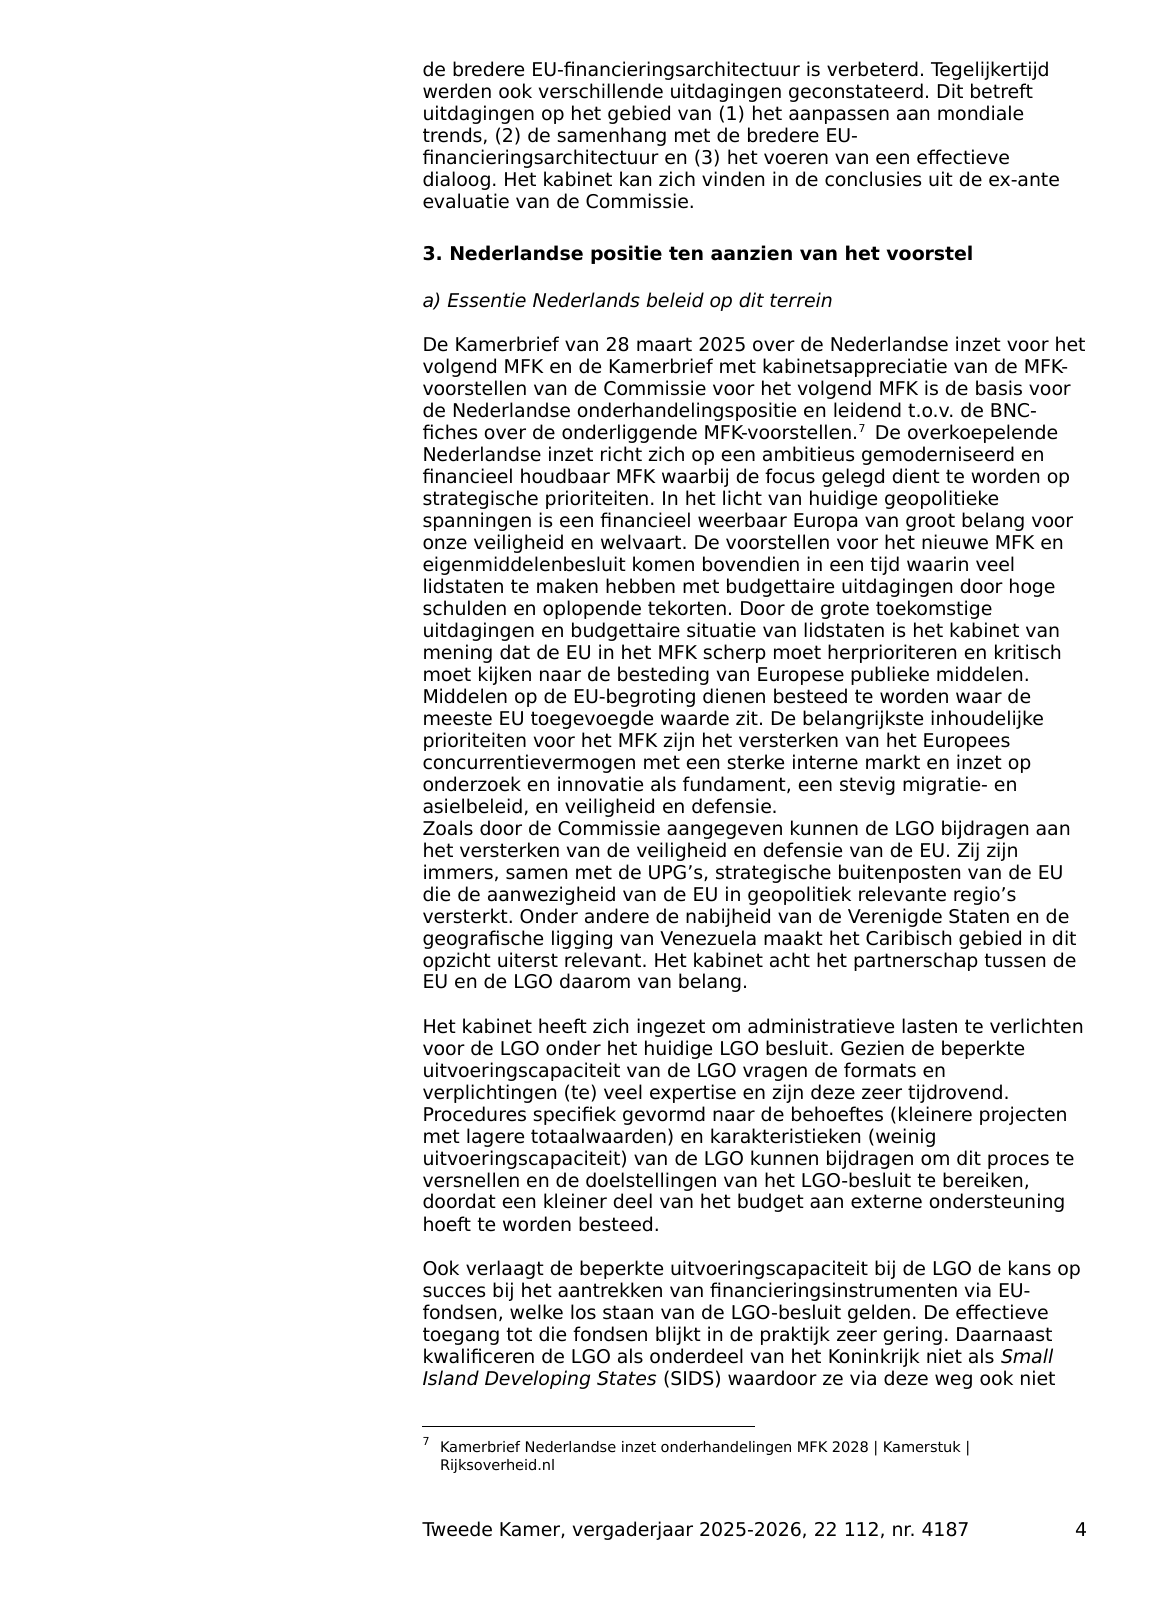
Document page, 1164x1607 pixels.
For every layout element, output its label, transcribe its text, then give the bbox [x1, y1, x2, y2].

text Ook verlaagt de beperkte uitvoeringscapaciteit bij de LGO de kans op succes bij het aantrekken van financieringsinstrumenten via EU-fondsen, welke los staan van de LGO-besluit gelden. De effectieve toegang tot die fondsen blijkt in de praktijk zeer gering. Daarnaast kwalificeren de LGO als onderdeel van het Koninkrijk niet als Small Island Developing States (SIDS) waardoor ze via deze weg ook niet [422, 1258, 1087, 1389]
text de bredere EU-financieringsarchitectuur is verbeterd. Tegelijkertijd werden ook verschillende uitdagingen geconstateerd. Dit betreft uitdagingen op het gebied van (1) het aanpassen aan mondiale trends, (2) de samenhang met de bredere EU-financieringsarchitectuur en (3) het voeren van een effectieve dialoog. Het kabinet kan zich vinden in de conclusies uit de ex-ante evaluatie van de Commissie. [422, 59, 1087, 213]
subtitle a) Essentie Nederlands beleid op dit terrein [422, 290, 1087, 312]
text Het kabinet heeft zich ingezet om administratieve lasten te verlichten voor de LGO onder het huidige LGO besluit. Gezien de beperkte uitvoeringscapaciteit van de LGO vragen de formats en verplichtingen (te) veel expertise en zijn deze zeer tijdrovend. Procedures specifiek gevormd naar de behoeftes (kleinere projecten met lagere totaalwaarden) en karakteristieken (weinig uitvoeringscapaciteit) van de LGO kunnen bijdragen om dit proces te versnellen en de doelstellingen van het LGO-besluit te bereiken, doordat een kleiner deel van het budget aan externe ondersteuning hoeft te worden besteed. [422, 1016, 1087, 1235]
subtitle 3. Nederlandse positie ten aanzien van het voorstel [422, 243, 1087, 265]
text Kamerbrief Nederlandse inzet onderhandelingen MFK 2028 | Kamerstuk | Rijksoverheid.nl [422, 1435, 1087, 1474]
text Zoals door de Commissie aangegeven kunnen de LGO bijdragen aan het versterken van de veiligheid en defensie van de EU. Zij zijn immers, samen met de UPG’s, strategische buitenposten van de EU die de aanwezigheid van de EU in geopolitiek relevante regio’s versterkt. Onder andere de nabijheid van de Verenigde Staten en de geografische ligging van Venezuela maakt het Caribisch gebied in dit opzicht uiterst relevant. Het kabinet acht het partnerschap tussen de EU en de LGO daarom van belang. [422, 818, 1087, 993]
text De Kamerbrief van 28 maart 2025 over de Nederlandse inzet voor het volgend MFK en de Kamerbrief met kabinetsappreciatie van de MFK-voorstellen van de Commissie voor het volgend MFK is de basis voor de Nederlandse onderhandelingspositie en leidend t.o.v. de BNC-fiches over de onderliggende MFK-voorstellen. De overkoepelende Nederlandse inzet richt zich op een ambitieus gemoderniseerd en financieel houdbaar MFK waarbij de focus gelegd dient te worden op strategische prioriteiten. In het licht van huidige geopolitieke spanningen is een financieel weerbaar Europa van groot belang voor onze veiligheid en welvaart. De voorstellen voor het nieuwe MFK en eigenmiddelenbesluit komen bovendien in een tijd waarin veel lidstaten te maken hebben met budgettaire uitdagingen door hoge schulden en oplopende tekorten. Door de grote toekomstige uitdagingen en budgettaire situatie van lidstaten is het kabinet van mening dat de EU in het MFK scherp moet herprioriteren en kritisch moet kijken naar de besteding van Europese publieke middelen. Middelen op de EU-begroting dienen besteed te worden waar de meeste EU toegevoegde waarde zit. De belangrijkste inhoudelijke prioriteiten voor het MFK zijn het versterken van het Europees concurrentievermogen met een sterke interne markt en inzet op onderzoek en innovatie als fundament, een stevig migratie- en asielbeleid, en veiligheid en defensie. [422, 334, 1087, 818]
